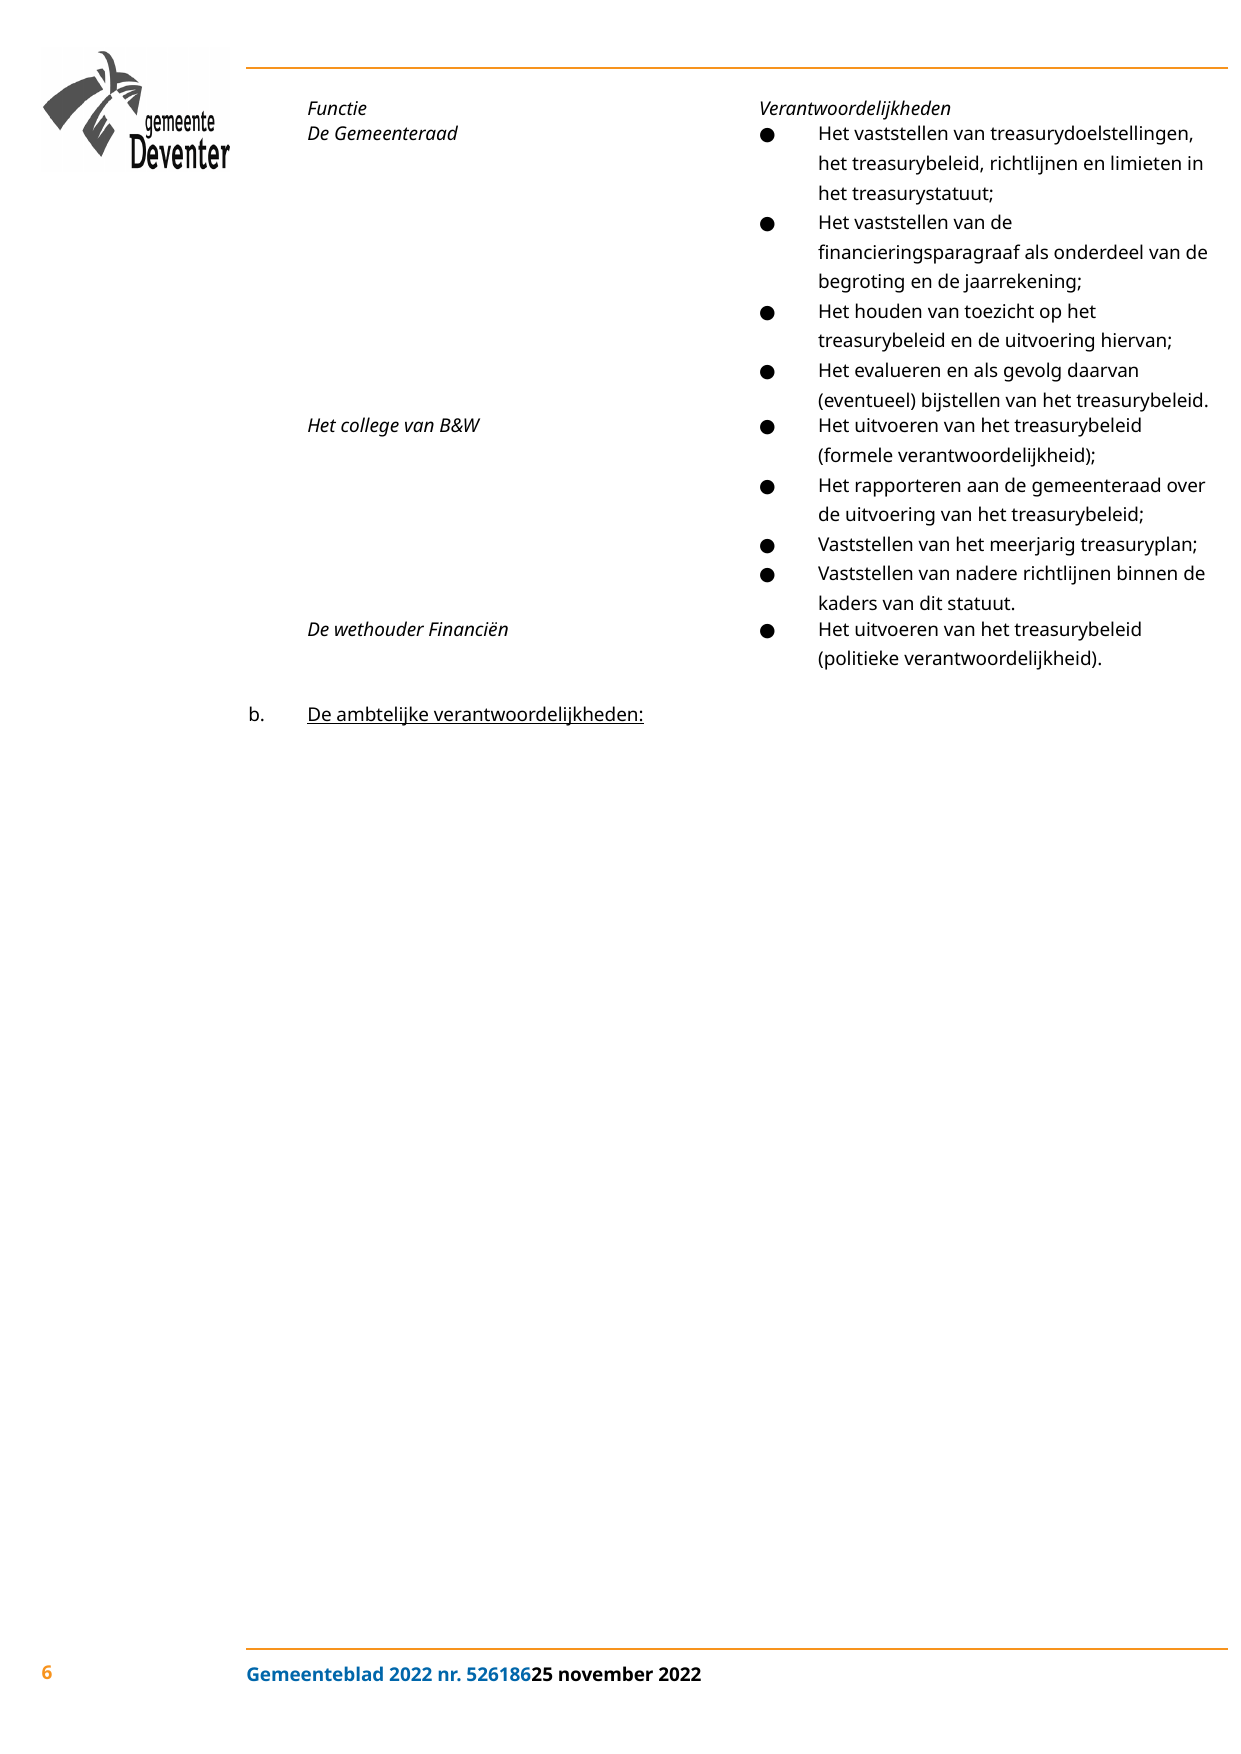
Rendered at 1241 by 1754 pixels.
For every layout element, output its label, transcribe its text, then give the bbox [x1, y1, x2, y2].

table_header Functie [307, 95, 759, 121]
table_cell Het uitvoeren van het treasurybeleid (formele verantwoordelijkheid); Het rapporteren aan de gemeenteraad over de uitvoering van het treasurybeleid; Vaststellen van het meerjarig treasuryplan; Vaststellen van nadere richtlijnen binnen de kaders van dit statuut. [759, 413, 1211, 616]
table_cell De Gemeenteraad [307, 121, 759, 413]
table_cell Het college van B&W [307, 413, 759, 616]
list De ambtelijke verantwoordelijkheden: [248, 701, 1152, 727]
table_cell De wethouder Financiën [307, 616, 759, 671]
table_cell Het uitvoeren van het treasurybeleid (politieke verantwoordelijkheid). [759, 616, 1211, 671]
table_header Verantwoordelijkheden [759, 95, 1211, 121]
table_cell Het vaststellen van treasurydoelstellingen, het treasurybeleid, richtlijnen en limieten in het treasurystatuut; Het vaststellen van de financieringsparagraaf als onderdeel van de begroting en de jaarrekening; Het houden van toezicht op het treasurybeleid en de uitvoering hiervan; Het evalueren en als gevolg daarvan (eventueel) bijstellen van het treasurybeleid. [759, 121, 1211, 413]
picture [41, 47, 231, 172]
